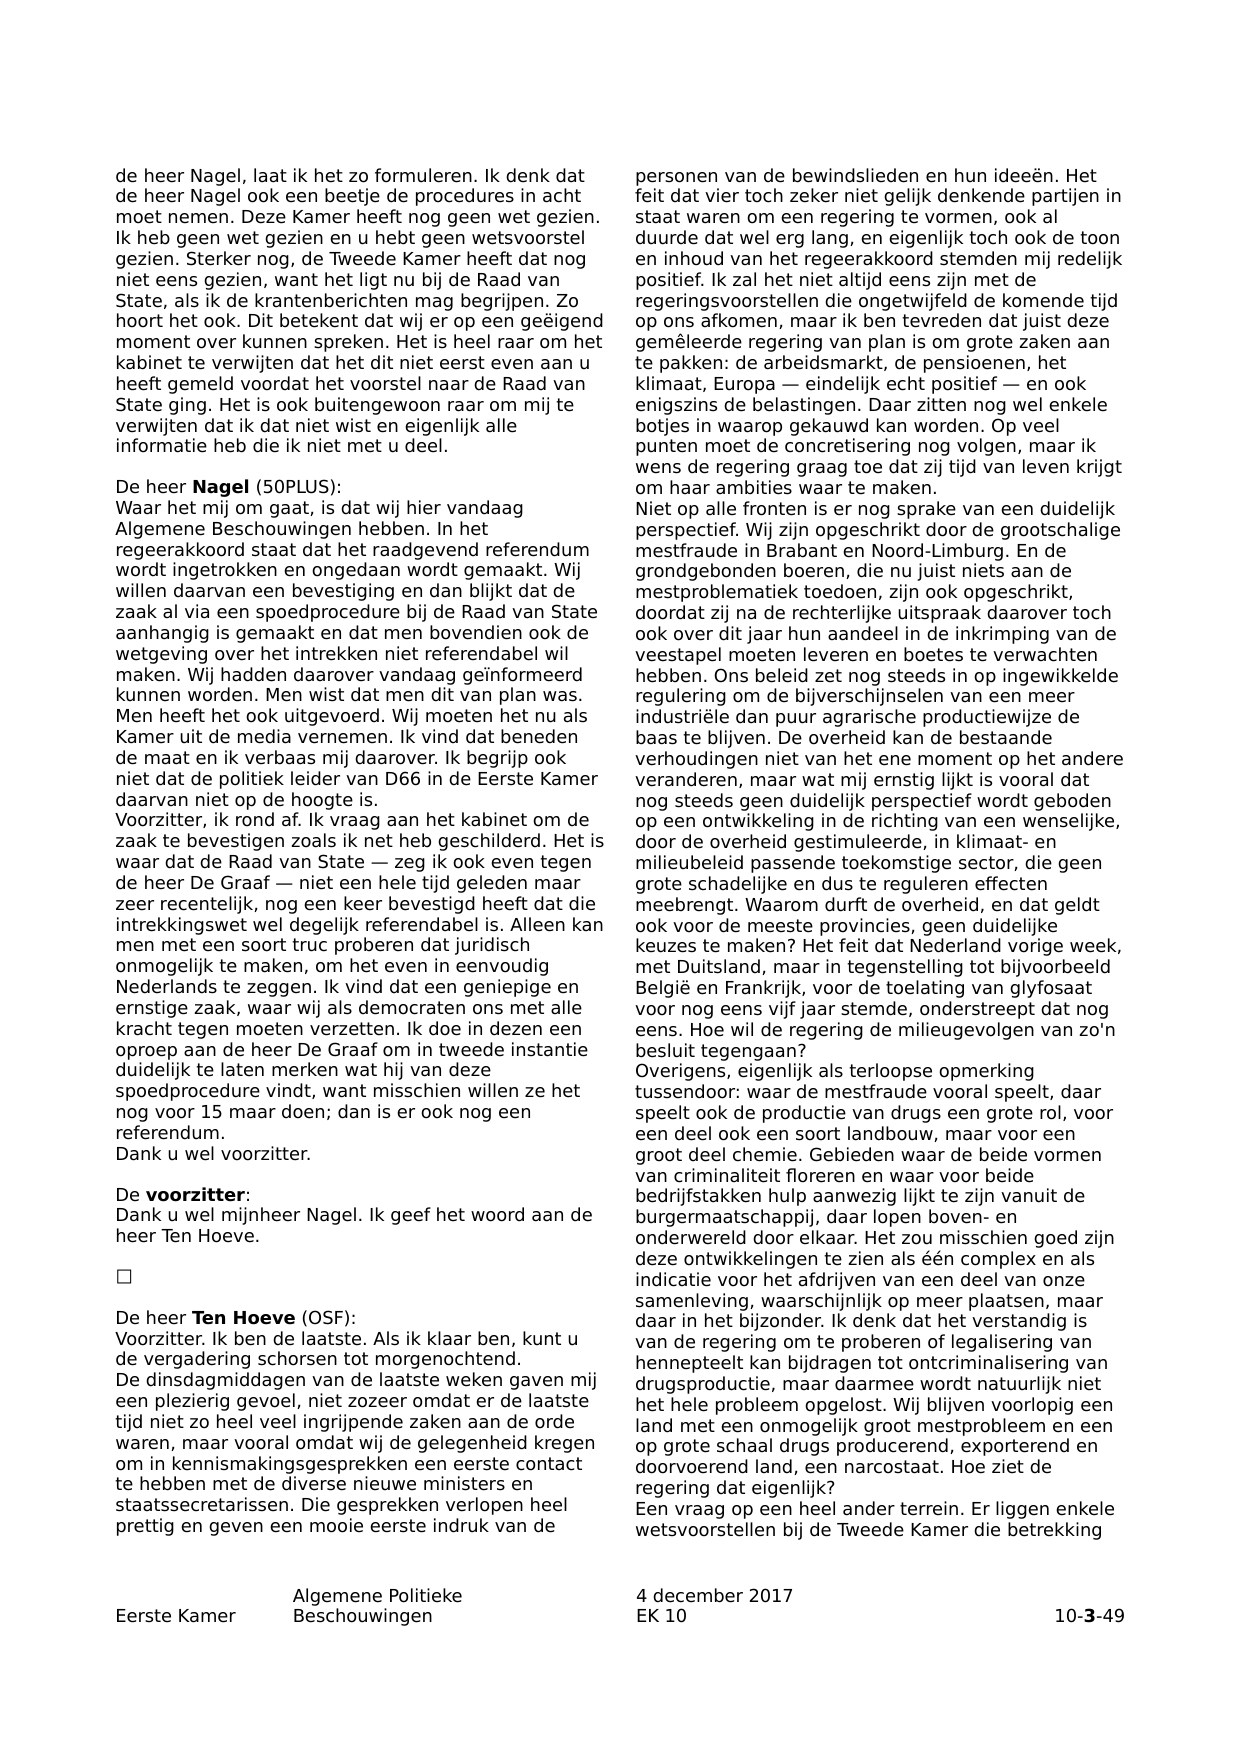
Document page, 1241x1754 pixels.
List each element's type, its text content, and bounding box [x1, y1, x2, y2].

text De heer Ten Hoeve (OSF): [115, 1307, 605, 1328]
text Niet op alle fronten is er nog sprake van een duidelijk perspectief. Wij zijn opgeschrikt door de grootschalige mestfraude in Brabant en Noord-Limburg. En de grondgebonden boeren, die nu juist niets aan de mestproblematiek toedoen, zijn ook opgeschrikt, doordat zij na de rechterlijke uitspraak daarover toch ook over dit jaar hun aandeel in de inkrimping van de veestapel moeten leveren en boetes te verwachten hebben. Ons beleid zet nog steeds in op ingewikkelde regulering om de bijverschijnselen van een meer industriële dan puur agrarische productiewijze de baas te blijven. De overheid kan de bestaande verhoudingen niet van het ene moment op het andere veranderen, maar wat mij ernstig lijkt is vooral dat nog steeds geen duidelijk perspectief wordt geboden op een ontwikkeling in de richting van een wenselijke, door de overheid gestimuleerde, in klimaat- en milieubeleid passende toekomstige sector, die geen grote schadelijke en dus te reguleren effecten meebrengt. Waarom durft de overheid, en dat geldt ook voor de meeste provincies, geen duidelijke keuzes te maken? Het feit dat Nederland vorige week, met Duitsland, maar in tegenstelling tot bijvoorbeeld België en Frankrijk, voor de toelating van glyfosaat voor nog eens vijf jaar stemde, onderstreept dat nog eens. Hoe wil de regering de milieugevolgen van zo'n besluit tegengaan? [635, 499, 1125, 1061]
text Overigens, eigenlijk als terloopse opmerking tussendoor: waar de mestfraude vooral speelt, daar speelt ook de productie van drugs een grote rol, voor een deel ook een soort landbouw, maar voor een groot deel chemie. Gebieden waar de beide vormen van criminaliteit floreren en waar voor beide bedrijfstakken hulp aanwezig lijkt te zijn vanuit de burgermaatschappij, daar lopen boven- en onderwereld door elkaar. Het zou misschien goed zijn deze ontwikkelingen te zien als één complex en als indicatie voor het afdrijven van een deel van onze samenleving, waarschijnlijk op meer plaatsen, maar daar in het bijzonder. Ik denk dat het verstandig is van de regering om te proberen of legalisering van hennepteelt kan bijdragen tot ontcriminalisering van drugsproductie, maar daarmee wordt natuurlijk niet het hele probleem opgelost. Wij blijven voorlopig een land met een onmogelijk groot mestprobleem en een op grote schaal drugs producerend, exporterend en doorvoerend land, een narcostaat. Hoe ziet de regering dat eigenlijk? [635, 1061, 1125, 1499]
text Een vraag op een heel ander terrein. Er liggen enkele wetsvoorstellen bij de Tweede Kamer die betrekking [635, 1499, 1125, 1540]
text De voorzitter: [115, 1184, 605, 1205]
text De dinsdagmiddagen van de laatste weken gaven mij een plezierig gevoel, niet zozeer omdat er de laatste tijd niet zo heel veel ingrijpende zaken aan de orde waren, maar vooral omdat wij de gelegenheid kregen om in kennismakingsgesprekken een eerste contact te hebben met de diverse nieuwe ministers en staatssecretarissen. Die gesprekken verlopen heel prettig en geven een mooie eerste indruk van de [115, 1370, 605, 1537]
text Voorzitter, ik rond af. Ik vraag aan het kabinet om de zaak te bevestigen zoals ik net heb geschilderd. Het is waar dat de Raad van State — zeg ik ook even tegen de heer De Graaf — niet een hele tijd geleden maar zeer recentelijk, nog een keer bevestigd heeft dat die intrekkingswet wel degelijk referendabel is. Alleen kan men met een soort truc proberen dat juridisch onmogelijk te maken, om het even in eenvoudig Nederlands te zeggen. Ik vind dat een geniepige en ernstige zaak, waar wij als democraten ons met alle kracht tegen moeten verzetten. Ik doe in dezen een oproep aan de heer De Graaf om in tweede instantie duidelijk te laten merken wat hij van deze spoedprocedure vindt, want misschien willen ze het nog voor 15 maar doen; dan is er ook nog een referendum. [115, 810, 605, 1143]
text de heer Nagel, laat ik het zo formuleren. Ik denk dat de heer Nagel ook een beetje de procedures in acht moet nemen. Deze Kamer heeft nog geen wet gezien. Ik heb geen wet gezien en u hebt geen wetsvoorstel gezien. Sterker nog, de Tweede Kamer heeft dat nog niet eens gezien, want het ligt nu bij de Raad van State, als ik de krantenberichten mag begrijpen. Zo hoort het ook. Dit betekent dat wij er op een geëigend moment over kunnen spreken. Het is heel raar om het kabinet te verwijten dat het dit niet eerst even aan u heeft gemeld voordat het voorstel naar de Raad van State ging. Het is ook buitengewoon raar om mij te verwijten dat ik dat niet wist en eigenlijk alle informatie heb die ik niet met u deel. [115, 165, 605, 457]
text De heer Nagel (50PLUS): [115, 477, 605, 498]
text Dank u wel mijnheer Nagel. Ik geef het woord aan de heer Ten Hoeve. [115, 1205, 605, 1247]
text ⬜ [115, 1267, 605, 1287]
text Voorzitter. Ik ben de laatste. Als ik klaar ben, kunt u de vergadering schorsen tot morgenochtend. [115, 1328, 605, 1370]
text Waar het mij om gaat, is dat wij hier vandaag Algemene Beschouwingen hebben. In het regeerakkoord staat dat het raadgevend referendum wordt ingetrokken en ongedaan wordt gemaakt. Wij willen daarvan een bevestiging en dan blijkt dat de zaak al via een spoedprocedure bij de Raad van State aanhangig is gemaakt en dat men bovendien ook de wetgeving over het intrekken niet referendabel wil maken. Wij hadden daarover vandaag geïnformeerd kunnen worden. Men wist dat men dit van plan was. Men heeft het ook uitgevoerd. Wij moeten het nu als Kamer uit de media vernemen. Ik vind dat beneden de maat en ik verbaas mij daarover. Ik begrijp ook niet dat de politiek leider van D66 in de Eerste Kamer daarvan niet op de hoogte is. [115, 498, 605, 810]
text personen van de bewindslieden en hun ideeën. Het feit dat vier toch zeker niet gelijk denkende partijen in staat waren om een regering te vormen, ook al duurde dat wel erg lang, en eigenlijk toch ook de toon en inhoud van het regeerakkoord stemden mij redelijk positief. Ik zal het niet altijd eens zijn met de regeringsvoorstellen die ongetwijfeld de komende tijd op ons afkomen, maar ik ben tevreden dat juist deze gemêleerde regering van plan is om grote zaken aan te pakken: de arbeidsmarkt, de pensioenen, het klimaat, Europa — eindelijk echt positief — en ook enigszins de belastingen. Daar zitten nog wel enkele botjes in waarop gekauwd kan worden. Op veel punten moet de concretisering nog volgen, maar ik wens de regering graag toe dat zij tijd van leven krijgt om haar ambities waar te maken. [635, 165, 1125, 499]
text Dank u wel voorzitter. [115, 1143, 605, 1164]
